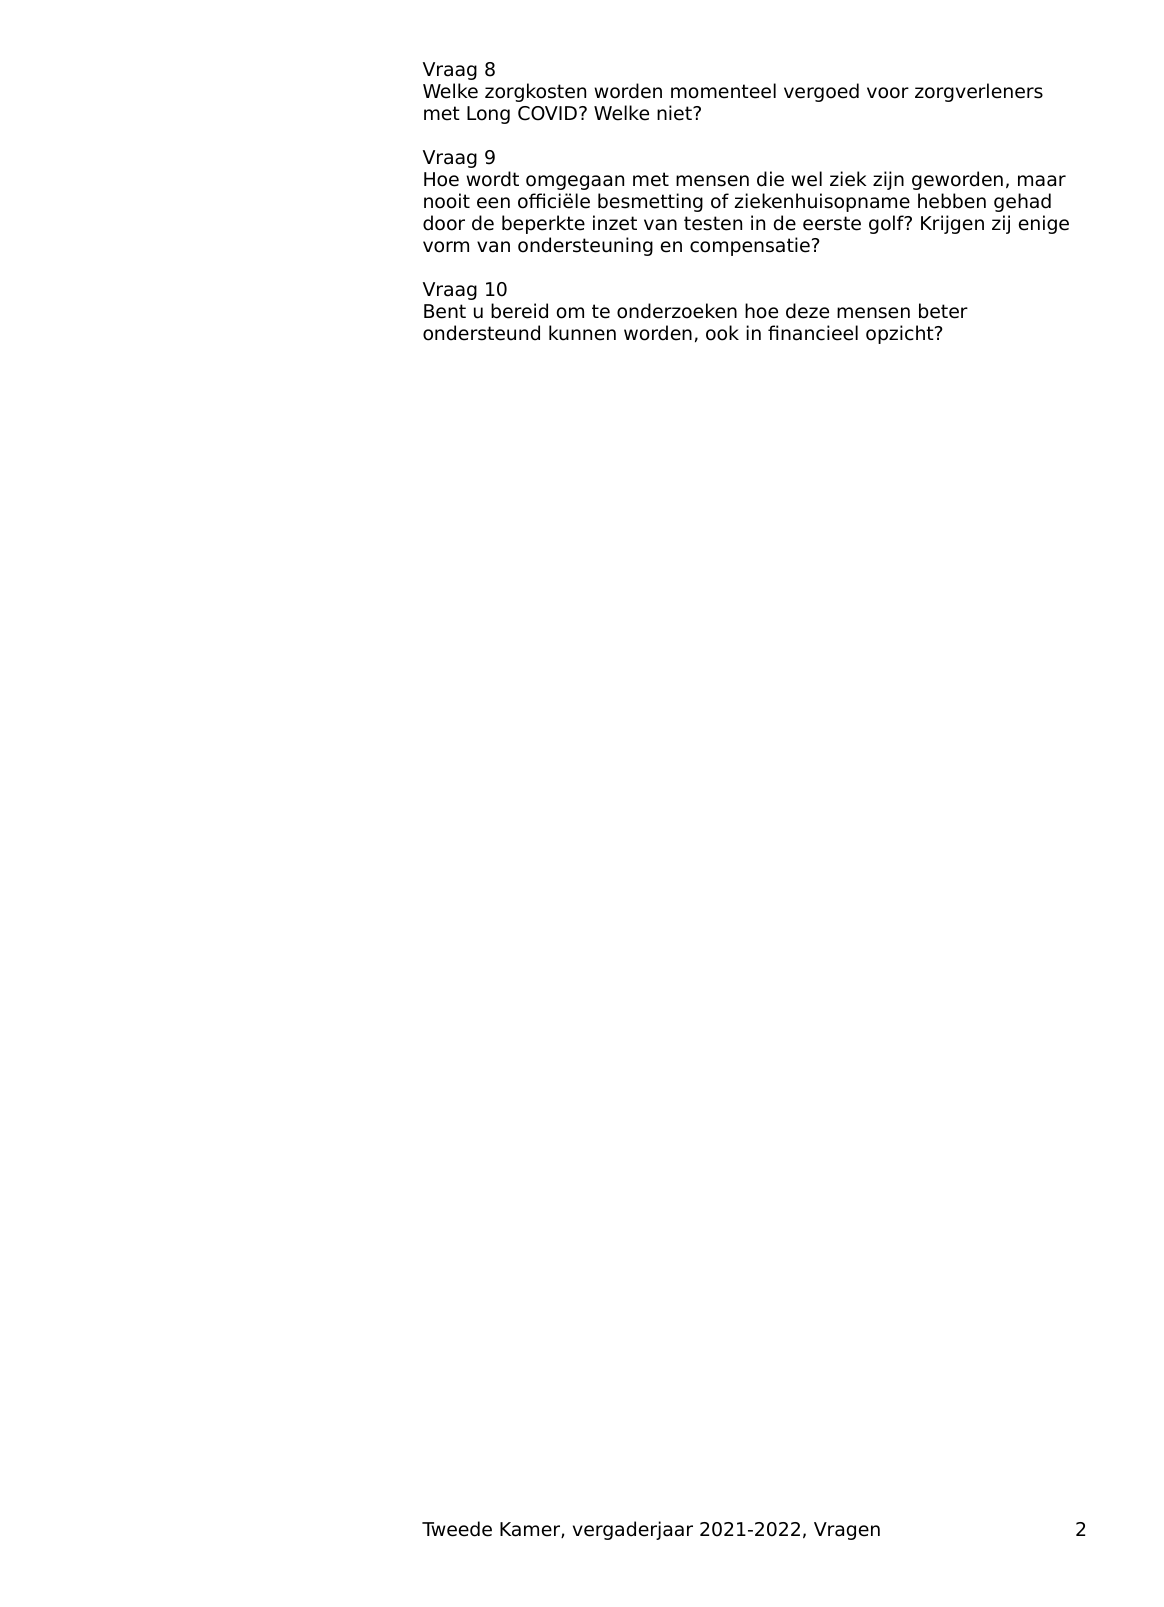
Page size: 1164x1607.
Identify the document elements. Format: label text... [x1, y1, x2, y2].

text Hoe wordt omgegaan met mensen die wel ziek zijn geworden, maar nooit een officiële besmetting of ziekenhuisopname hebben gehad door de beperkte inzet van testen in de eerste golf? Krijgen zij enige vorm van ondersteuning en compensatie? [422, 169, 1087, 257]
text Bent u bereid om te onderzoeken hoe deze mensen beter ondersteund kunnen worden, ook in financieel opzicht? [422, 301, 1087, 345]
text Vraag 10 [422, 279, 1087, 301]
text Welke zorgkosten worden momenteel vergoed voor zorgverleners met Long COVID? Welke niet? [422, 81, 1087, 125]
text Vraag 8 [422, 59, 1087, 81]
text Vraag 9 [422, 147, 1087, 169]
